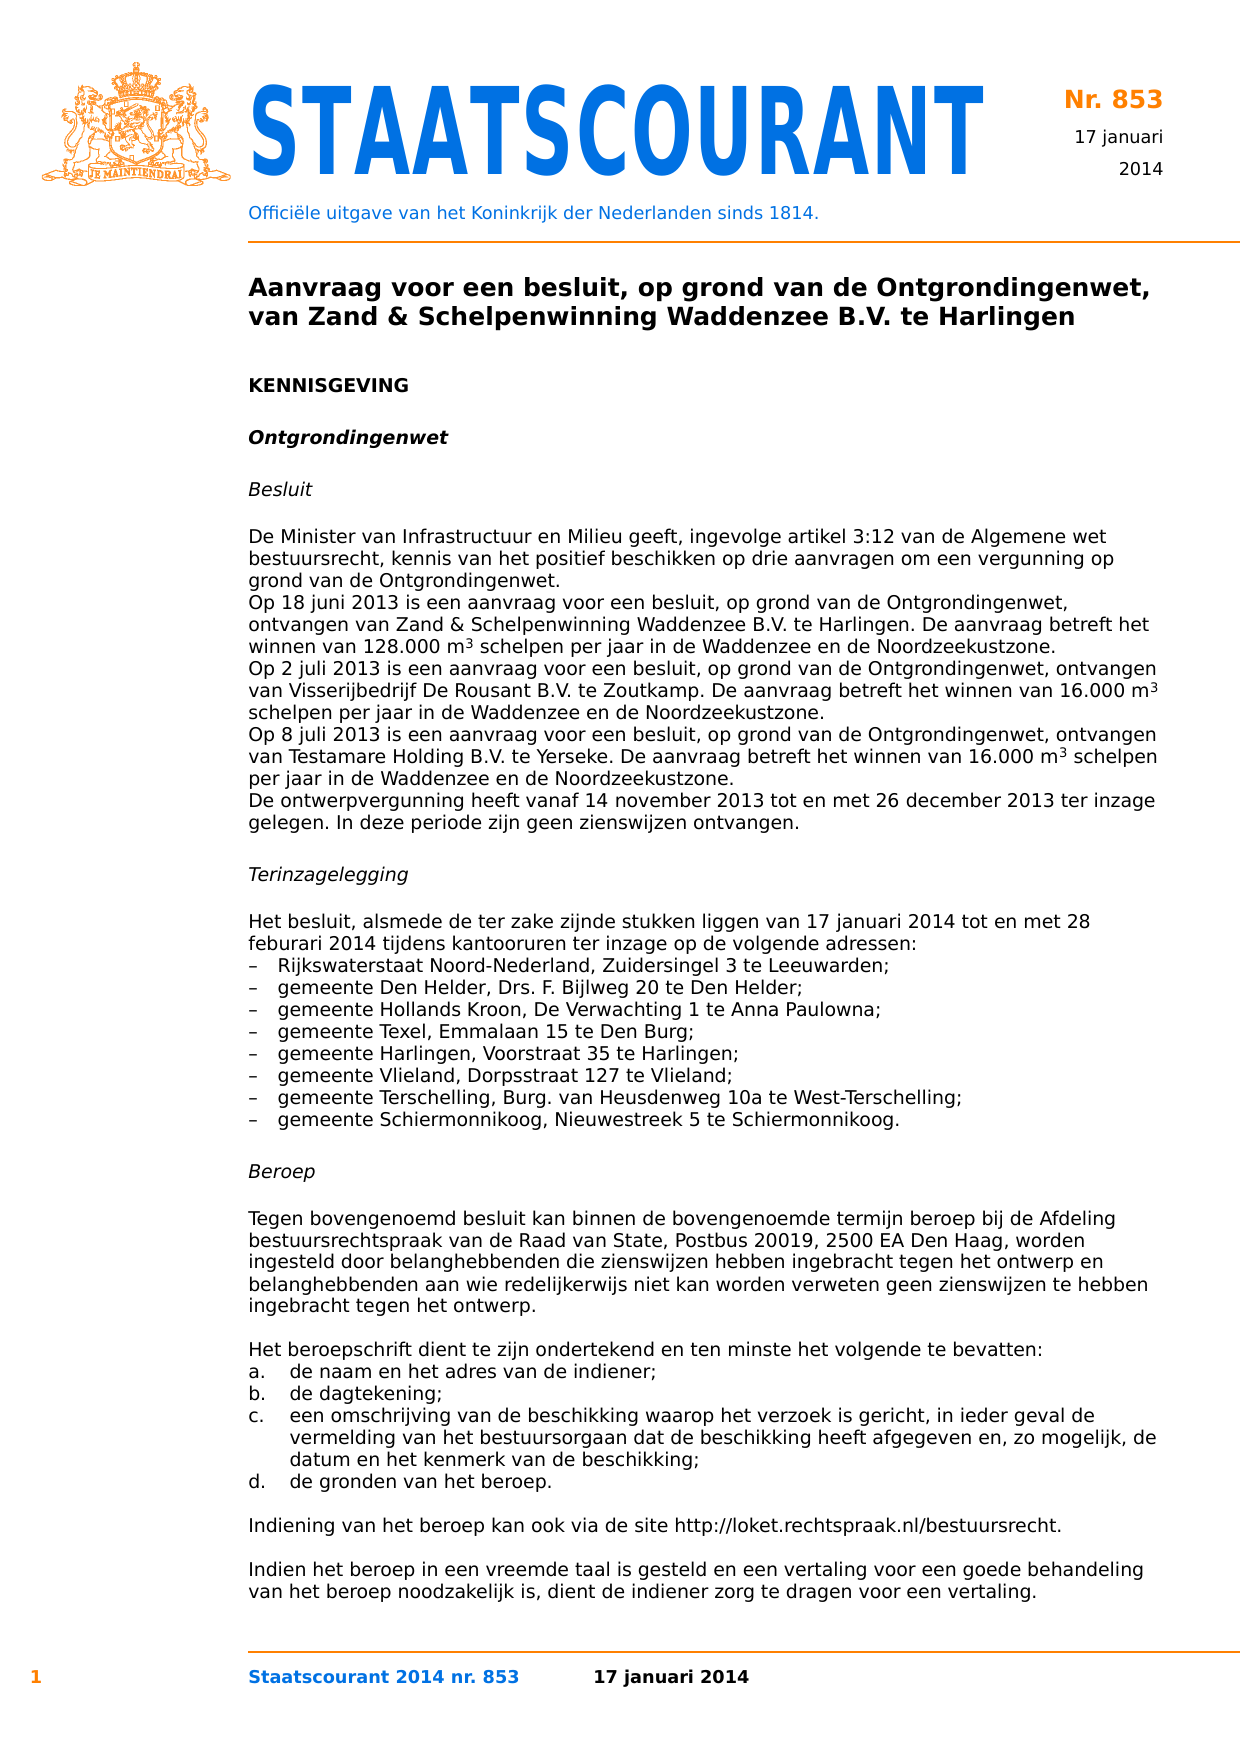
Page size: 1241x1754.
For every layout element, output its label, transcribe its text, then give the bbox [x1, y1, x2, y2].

text Op 2 juli 2013 is een aanvraag voor een besluit, op grond van de Ontgrondingenwet, ontvangen van Visserijbedrijf De Rousant B.V. te Zoutkamp. De aanvraag betreft het winnen van 16.000 m3 schelpen per jaar in de Waddenzee en de Noordzeekustzone. [248, 658, 1163, 724]
text Tegen bovengenoemd besluit kan binnen de bovengenoemde termijn beroep bij de Afdeling bestuursrechtspraak van de Raad van State, Postbus 20019, 2500 EA Den Haag, worden ingesteld door belanghebbenden die zienswijzen hebben ingebracht tegen het ontwerp en belanghebbenden aan wie redelijkerwijs niet kan worden verweten geen zienswijzen te hebben ingebracht tegen het ontwerp. [248, 1207, 1163, 1317]
table_header Nr. 853 [998, 62, 1240, 121]
text Het besluit, alsmede de ter zake zijnde stukken liggen van 17 januari 2014 tot en met 28 feburari 2014 tijdens kantooruren ter inzage op de volgende adressen: [248, 911, 1163, 955]
text Op 18 juni 2013 is een aanvraag voor een besluit, op grond van de Ontgrondingenwet, ontvangen van Zand & Schelpenwinning Waddenzee B.V. te Harlingen. De aanvraag betreft het winnen van 128.000 m3 schelpen per jaar in de Waddenzee en de Noordzeekustzone. [248, 592, 1163, 658]
text – gemeente Harlingen, Voorstraat 35 te Harlingen; [248, 1043, 1163, 1064]
text – gemeente Vlieland, Dorpsstraat 127 te Vlieland; [248, 1064, 1163, 1087]
text Indiening van het beroep kan ook via de site http://loket.rechtspraak.nl/bestuursrecht. [248, 1515, 1163, 1537]
text – Rijkswaterstaat Noord-Nederland, Zuidersingel 3 te Leeuwarden; [248, 955, 1163, 977]
text Op 8 juli 2013 is een aanvraag voor een besluit, op grond van de Ontgrondingenwet, ontvangen van Testamare Holding B.V. te Yerseke. De aanvraag betreft het winnen van 16.000 m3 schelpen per jaar in de Waddenzee en de Noordzeekustzone. [248, 724, 1163, 790]
table_header STAATSCOURANT [248, 62, 998, 203]
table_cell Officiële uitgave van het Koninkrijk der Nederlanden sinds 1814. [248, 203, 1240, 241]
subtitle Terinzagelegging [248, 864, 1163, 886]
text – gemeente Schiermonnikoog, Nieuwestreek 5 te Schiermonnikoog. [248, 1108, 1163, 1131]
text b. de dagtekening; [248, 1383, 1163, 1405]
subtitle Besluit [248, 479, 1163, 501]
subtitle Ontgrondingenwet [248, 427, 1163, 449]
subtitle Beroep [248, 1161, 1163, 1182]
text – gemeente Den Helder, Drs. F. Bijlweg 20 te Den Helder; [248, 977, 1163, 999]
text Het beroepschrift dient te zijn ondertekend en ten minste het volgende te bevatten: [248, 1339, 1163, 1361]
text – gemeente Texel, Emmalaan 15 te Den Burg; [248, 1021, 1163, 1043]
subtitle Aanvraag voor een besluit, op grond van de Ontgrondingenwet, van Zand & Schelpenwinning Waddenzee B.V. te Harlingen [248, 273, 1163, 331]
table_cell 17 januari [998, 121, 1240, 153]
table_cell 2014 [998, 153, 1240, 203]
text – gemeente Hollands Kroon, De Verwachting 1 te Anna Paulowna; [248, 999, 1163, 1021]
text a. de naam en het adres van de indiener; [248, 1361, 1163, 1383]
picture [41, 62, 231, 186]
text De Minister van Infrastructuur en Milieu geeft, ingevolge artikel 3:12 van de Algemene wet bestuursrecht, kennis van het positief beschikken op drie aanvragen om een vergunning op grond van de Ontgrondingenwet. [248, 526, 1163, 592]
text Indien het beroep in een vreemde taal is gesteld en een vertaling voor een goede behandeling van het beroep noodzakelijk is, dient de indiener zorg te dragen voor een vertaling. [248, 1559, 1163, 1603]
text – gemeente Terschelling, Burg. van Heusdenweg 10a te West-Terschelling; [248, 1087, 1163, 1108]
text d. de gronden van het beroep. [248, 1471, 1163, 1493]
subtitle KENNISGEVING [248, 375, 1163, 397]
text c. een omschrijving van de beschikking waarop het verzoek is gericht, in ieder geval de vermelding van het bestuursorgaan dat de beschikking heeft afgegeven en, zo mogelijk, de datum en het kenmerk van de beschikking; [248, 1405, 1163, 1471]
text De ontwerpvergunning heeft vanaf 14 november 2013 tot en met 26 december 2013 ter inzage gelegen. In deze periode zijn geen zienswijzen ontvangen. [248, 790, 1163, 834]
table_header [25, 62, 248, 241]
